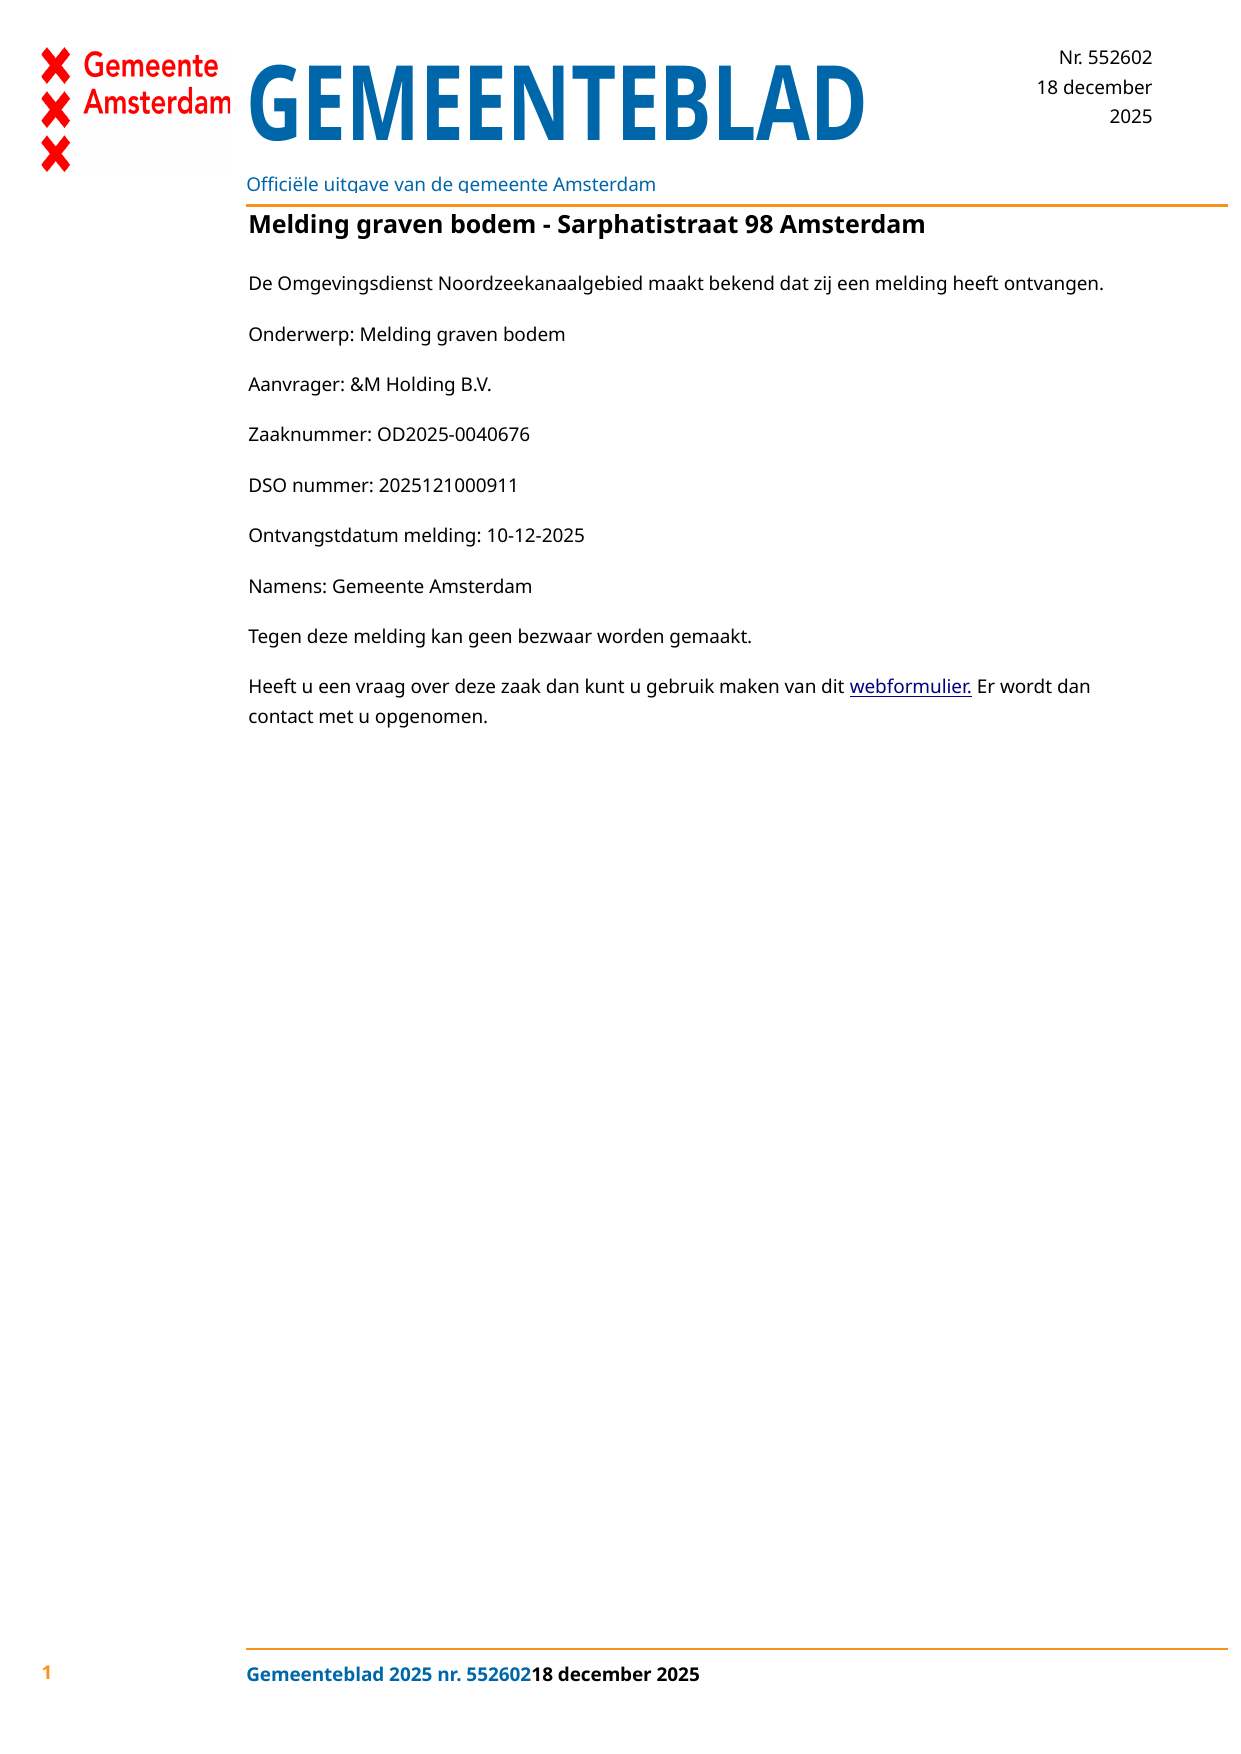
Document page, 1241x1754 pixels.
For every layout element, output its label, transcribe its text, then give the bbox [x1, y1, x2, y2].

text Tegen deze melding kan geen bezwaar worden gemaakt. [248, 623, 1152, 649]
text Onderwerp: Melding graven bodem [248, 321, 1152, 346]
text Heeft u een vraag over deze zaak dan kunt u gebruik maken van dit webformulier. Er wordt dan contact met u opgenomen. [248, 674, 1152, 729]
text Zaaknummer: OD2025-0040676 [248, 422, 1152, 447]
text Melding graven bodem - Sarphatistraat 98 Amsterdam [248, 207, 1152, 241]
text DSO nummer: 2025121000911 [248, 472, 1152, 498]
picture [41, 47, 231, 172]
text Aanvrager: &M Holding B.V. [248, 371, 1152, 397]
text Ontvangstdatum melding: 10-12-2025 [248, 522, 1152, 548]
text De Omgevingsdienst Noordzeekanaalgebied maakt bekend dat zij een melding heeft ontvangen. [248, 270, 1152, 296]
text Namens: Gemeente Amsterdam [248, 573, 1152, 598]
